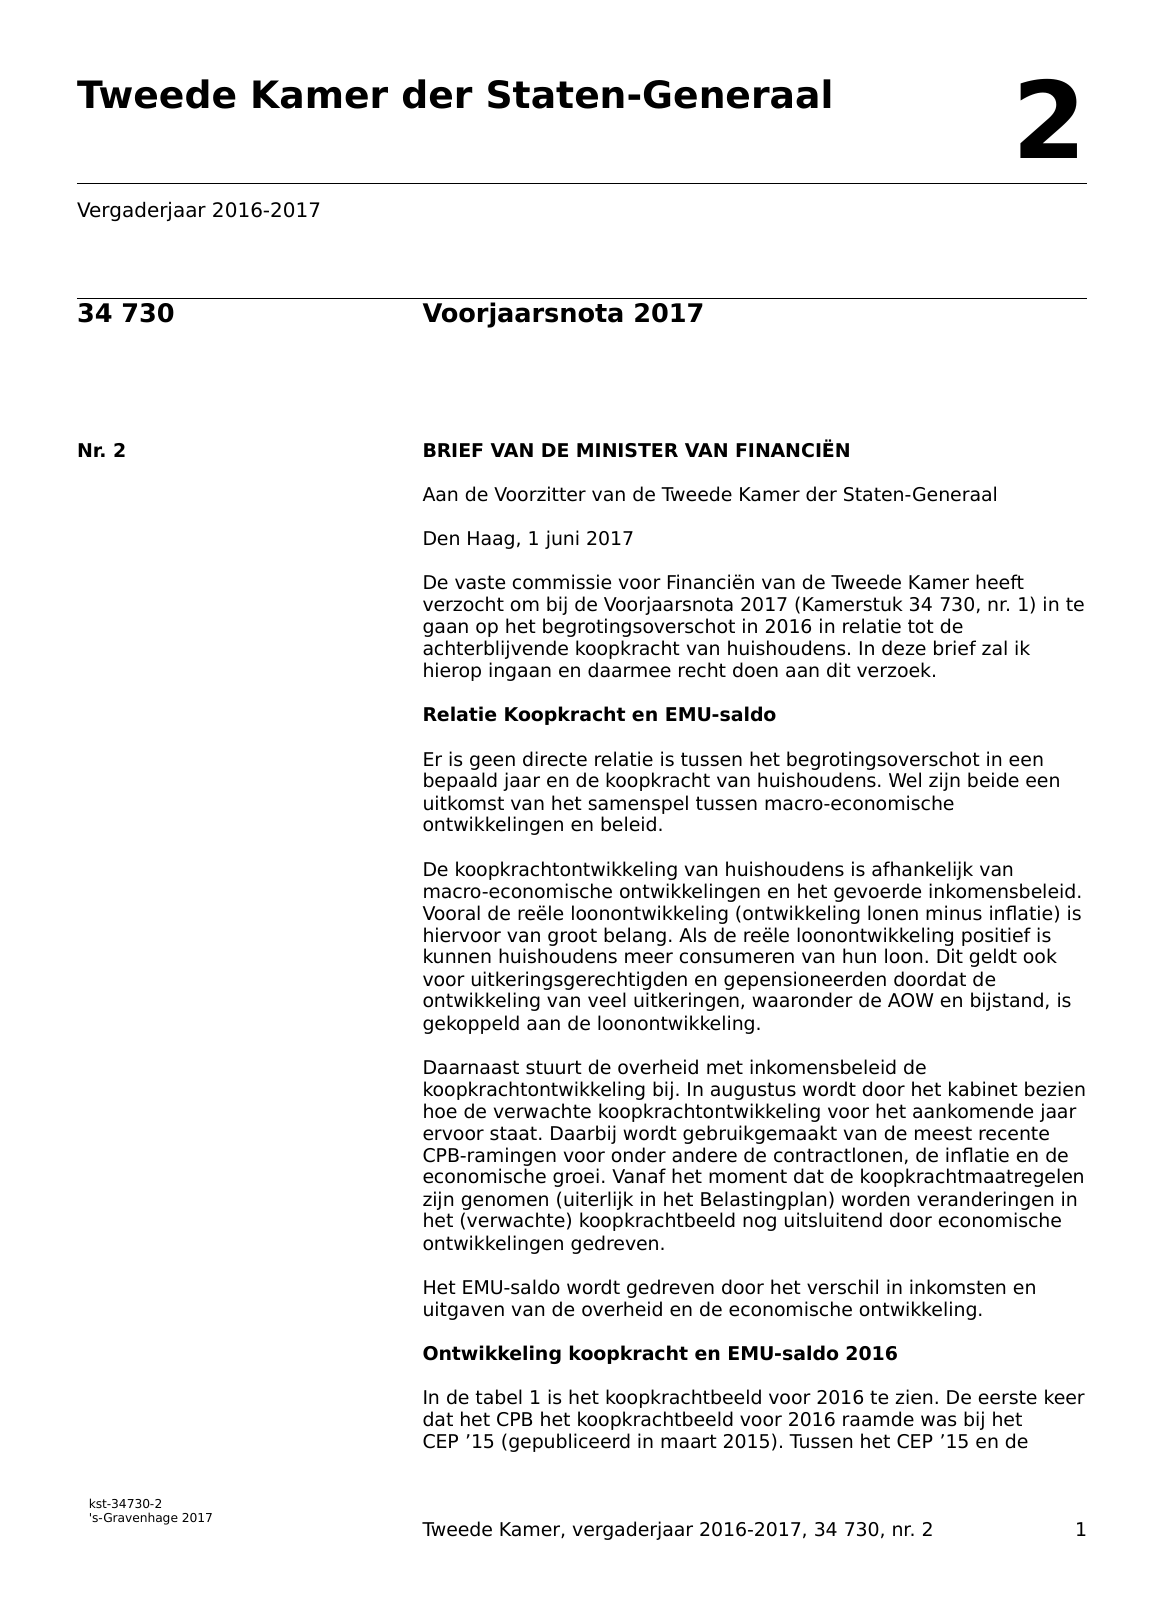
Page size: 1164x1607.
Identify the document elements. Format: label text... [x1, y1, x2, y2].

subtitle 34 730 Voorjaarsnota 2017 [77, 299, 1087, 329]
subtitle Nr. 2 BRIEF VAN DE MINISTER VAN FINANCIËN [77, 440, 1087, 462]
text Daarnaast stuurt de overheid met inkomensbeleid de koopkrachtontwikkeling bij. In augustus wordt door het kabinet bezien hoe de verwachte koopkrachtontwikkeling voor het aankomende jaar ervoor staat. Daarbij wordt gebruikgemaakt van de meest recente CPB-ramingen voor onder andere de contractlonen, de inflatie en de economische groei. Vanaf het moment dat de koopkrachtmaatregelen zijn genomen (uiterlijk in het Belastingplan) worden veranderingen in het (verwachte) koopkrachtbeeld nog uitsluitend door economische ontwikkelingen gedreven. [422, 1057, 1087, 1254]
text De vaste commissie voor Financiën van de Tweede Kamer heeft verzocht om bij de Voorjaarsnota 2017 (Kamerstuk 34 730, nr. 1) in te gaan op het begrotingsoverschot in 2016 in relatie tot de achterblijvende koopkracht van huishoudens. In deze brief zal ik hierop ingaan en daarmee recht doen aan dit verzoek. [422, 572, 1087, 682]
text kst-34730-2 [88, 1497, 323, 1511]
text Het EMU-saldo wordt gedreven door het verschil in inkomsten en uitgaven van de overheid en de economische ontwikkeling. [422, 1277, 1087, 1321]
text Er is geen directe relatie is tussen het begrotingsoverschot in een bepaald jaar en de koopkracht van huishoudens. Wel zijn beide een uitkomst van het samenspel tussen macro-economische ontwikkelingen en beleid. [422, 748, 1087, 836]
subtitle Relatie Koopkracht en EMU-saldo [422, 704, 1087, 726]
text Den Haag, 1 juni 2017 [422, 528, 1087, 550]
subtitle Ontwikkeling koopkracht en EMU-saldo 2016 [422, 1343, 1087, 1365]
table_header Tweede Kamer der Staten-Generaal [77, 59, 886, 183]
text In de tabel 1 is het koopkrachtbeeld voor 2016 te zien. De eerste keer dat het CPB het koopkrachtbeeld voor 2016 raamde was bij het CEP ’15 (gepubliceerd in maart 2015). Tussen het CEP ’15 en de [422, 1387, 1087, 1453]
table_cell Vergaderjaar 2016-2017 [77, 184, 1087, 298]
table_header 2 [886, 59, 1087, 183]
text Aan de Voorzitter van de Tweede Kamer der Staten-Generaal [422, 484, 1087, 506]
text De koopkrachtontwikkeling van huishoudens is afhankelijk van macro-economische ontwikkelingen en het gevoerde inkomensbeleid. Vooral de reële loonontwikkeling (ontwikkeling lonen minus inflatie) is hiervoor van groot belang. Als de reële loonontwikkeling positief is kunnen huishoudens meer consumeren van hun loon. Dit geldt ook voor uitkeringsgerechtigden en gepensioneerden doordat de ontwikkeling van veel uitkeringen, waaronder de AOW en bijstand, is gekoppeld aan de loonontwikkeling. [422, 858, 1087, 1034]
text 's-Gravenhage 2017 [88, 1511, 323, 1525]
